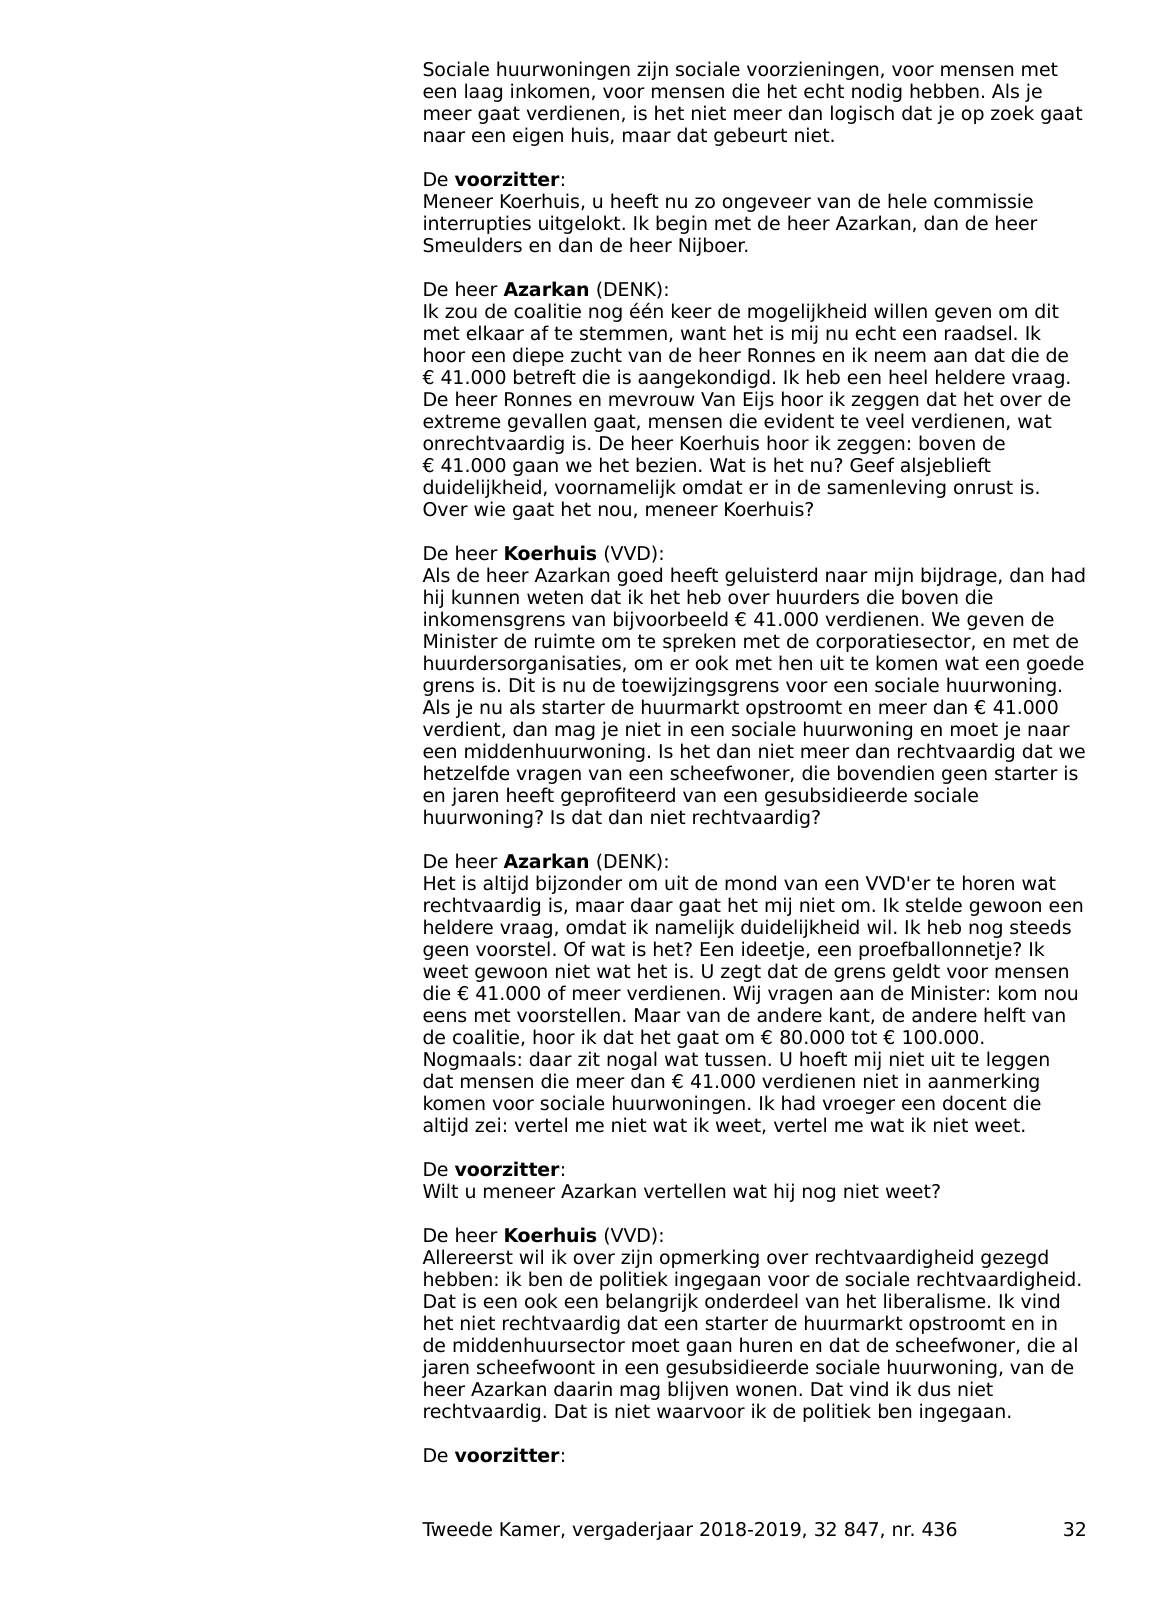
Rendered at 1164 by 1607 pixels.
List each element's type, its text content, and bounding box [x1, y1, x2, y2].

text De heer Koerhuis (VVD): [422, 1225, 1087, 1247]
text De heer Azarkan (DENK): [422, 279, 1087, 301]
text De voorzitter: [422, 1159, 1087, 1181]
text Allereerst wil ik over zijn opmerking over rechtvaardigheid gezegd hebben: ik ben de politiek ingegaan voor de sociale rechtvaardigheid. Dat is een ook een belangrijk onderdeel van het liberalisme. Ik vind het niet rechtvaardig dat een starter de huurmarkt opstroomt en in de middenhuursector moet gaan huren en dat de scheefwoner, die al jaren scheefwoont in een gesubsidieerde sociale huurwoning, van de heer Azarkan daarin mag blijven wonen. Dat vind ik dus niet rechtvaardig. Dat is niet waarvoor ik de politiek ben ingegaan. [422, 1247, 1087, 1423]
text Ik zou de coalitie nog één keer de mogelijkheid willen geven om dit met elkaar af te stemmen, want het is mij nu echt een raadsel. Ik hoor een diepe zucht van de heer Ronnes en ik neem aan dat die de € 41.000 betreft die is aangekondigd. Ik heb een heel heldere vraag. De heer Ronnes en mevrouw Van Eijs hoor ik zeggen dat het over de extreme gevallen gaat, mensen die evident te veel verdienen, wat onrechtvaardig is. De heer Koerhuis hoor ik zeggen: boven de € 41.000 gaan we het bezien. Wat is het nu? Geef alsjeblieft duidelijkheid, voornamelijk omdat er in de samenleving onrust is. Over wie gaat het nou, meneer Koerhuis? [422, 301, 1087, 521]
text Het is altijd bijzonder om uit de mond van een VVD'er te horen wat rechtvaardig is, maar daar gaat het mij niet om. Ik stelde gewoon een heldere vraag, omdat ik namelijk duidelijkheid wil. Ik heb nog steeds geen voorstel. Of wat is het? Een ideetje, een proefballonnetje? Ik weet gewoon niet wat het is. U zegt dat de grens geldt voor mensen die € 41.000 of meer verdienen. Wij vragen aan de Minister: kom nou eens met voorstellen. Maar van de andere kant, de andere helft van de coalitie, hoor ik dat het gaat om € 80.000 tot € 100.000. Nogmaals: daar zit nogal wat tussen. U hoeft mij niet uit te leggen dat mensen die meer dan € 41.000 verdienen niet in aanmerking komen voor sociale huurwoningen. Ik had vroeger een docent die altijd zei: vertel me niet wat ik weet, vertel me wat ik niet weet. [422, 873, 1087, 1137]
text De heer Koerhuis (VVD): [422, 543, 1087, 565]
text Meneer Koerhuis, u heeft nu zo ongeveer van de hele commissie interrupties uitgelokt. Ik begin met de heer Azarkan, dan de heer Smeulders en dan de heer Nijboer. [422, 191, 1087, 257]
text De voorzitter: [422, 1445, 1087, 1467]
text De voorzitter: [422, 169, 1087, 191]
text De heer Azarkan (DENK): [422, 851, 1087, 873]
text Als de heer Azarkan goed heeft geluisterd naar mijn bijdrage, dan had hij kunnen weten dat ik het heb over huurders die boven die inkomensgrens van bijvoorbeeld € 41.000 verdienen. We geven de Minister de ruimte om te spreken met de corporatiesector, en met de huurdersorganisaties, om er ook met hen uit te komen wat een goede grens is. Dit is nu de toewijzingsgrens voor een sociale huurwoning. Als je nu als starter de huurmarkt opstroomt en meer dan € 41.000 verdient, dan mag je niet in een sociale huurwoning en moet je naar een middenhuurwoning. Is het dan niet meer dan rechtvaardig dat we hetzelfde vragen van een scheefwoner, die bovendien geen starter is en jaren heeft geprofiteerd van een gesubsidieerde sociale huurwoning? Is dat dan niet rechtvaardig? [422, 565, 1087, 829]
text Wilt u meneer Azarkan vertellen wat hij nog niet weet? [422, 1181, 1087, 1203]
text Sociale huurwoningen zijn sociale voorzieningen, voor mensen met een laag inkomen, voor mensen die het echt nodig hebben. Als je meer gaat verdienen, is het niet meer dan logisch dat je op zoek gaat naar een eigen huis, maar dat gebeurt niet. [422, 59, 1087, 147]
